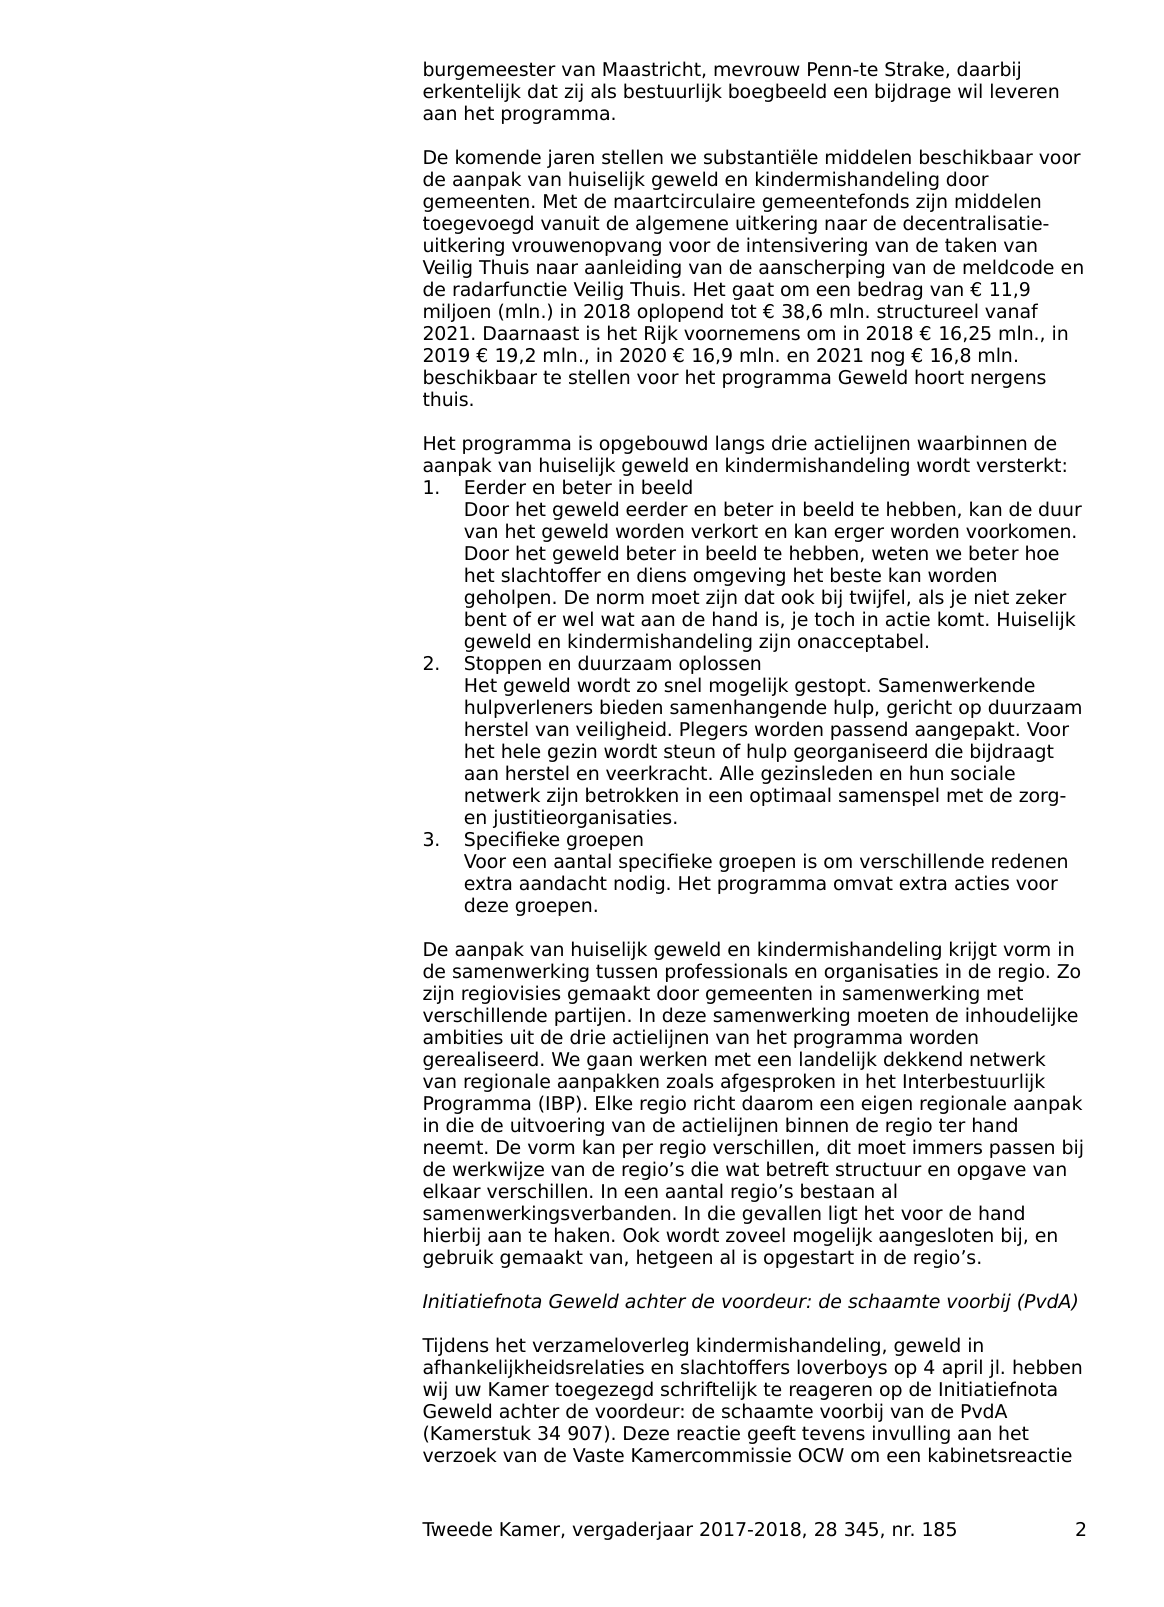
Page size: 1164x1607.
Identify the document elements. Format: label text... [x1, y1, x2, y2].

text Het geweld wordt zo snel mogelijk gestopt. Samenwerkende hulpverleners bieden samenhangende hulp, gericht op duurzaam herstel van veiligheid. Plegers worden passend aangepakt. Voor het hele gezin wordt steun of hulp georganiseerd die bijdraagt aan herstel en veerkracht. Alle gezinsleden en hun sociale netwerk zijn betrokken in een optimaal samenspel met de zorg- en justitieorganisaties. [464, 675, 1087, 829]
text Door het geweld eerder en beter in beeld te hebben, kan de duur van het geweld worden verkort en kan erger worden voorkomen. Door het geweld beter in beeld te hebben, weten we beter hoe het slachtoffer en diens omgeving het beste kan worden geholpen. De norm moet zijn dat ook bij twijfel, als je niet zeker bent of er wel wat aan de hand is, je toch in actie komt. Huiselijk geweld en kindermishandeling zijn onacceptabel. [464, 499, 1087, 653]
text Tijdens het verzameloverleg kindermishandeling, geweld in afhankelijkheidsrelaties en slachtoffers loverboys op 4 april jl. hebben wij uw Kamer toegezegd schriftelijk te reageren op de Initiatiefnota Geweld achter de voordeur: de schaamte voorbij van de PvdA (Kamerstuk 34 907). Deze reactie geeft tevens invulling aan het verzoek van de Vaste Kamercommissie OCW om een kabinetsreactie [422, 1335, 1087, 1467]
text 3. Specifieke groepen [422, 829, 1087, 851]
text 2. Stoppen en duurzaam oplossen [422, 653, 1087, 675]
text Het programma is opgebouwd langs drie actielijnen waarbinnen de aanpak van huiselijk geweld en kindermishandeling wordt versterkt: [422, 433, 1087, 477]
subtitle Initiatiefnota Geweld achter de voordeur: de schaamte voorbij (PvdA) [422, 1291, 1087, 1313]
text De komende jaren stellen we substantiële middelen beschikbaar voor de aanpak van huiselijk geweld en kindermishandeling door gemeenten. Met de maartcirculaire gemeentefonds zijn middelen toegevoegd vanuit de algemene uitkering naar de decentralisatie-uitkering vrouwenopvang voor de intensivering van de taken van Veilig Thuis naar aanleiding van de aanscherping van de meldcode en de radarfunctie Veilig Thuis. Het gaat om een bedrag van € 11,9 miljoen (mln.) in 2018 oplopend tot € 38,6 mln. structureel vanaf 2021. Daarnaast is het Rijk voornemens om in 2018 € 16,25 mln., in 2019 € 19,2 mln., in 2020 € 16,9 mln. en 2021 nog € 16,8 mln. beschikbaar te stellen voor het programma Geweld hoort nergens thuis. [422, 147, 1087, 411]
text 1. Eerder en beter in beeld [422, 477, 1087, 499]
text Voor een aantal specifieke groepen is om verschillende redenen extra aandacht nodig. Het programma omvat extra acties voor deze groepen. [464, 851, 1087, 917]
text burgemeester van Maastricht, mevrouw Penn-te Strake, daarbij erkentelijk dat zij als bestuurlijk boegbeeld een bijdrage wil leveren aan het programma. [422, 59, 1087, 125]
text De aanpak van huiselijk geweld en kindermishandeling krijgt vorm in de samenwerking tussen professionals en organisaties in de regio. Zo zijn regiovisies gemaakt door gemeenten in samenwerking met verschillende partijen. In deze samenwerking moeten de inhoudelijke ambities uit de drie actielijnen van het programma worden gerealiseerd. We gaan werken met een landelijk dekkend netwerk van regionale aanpakken zoals afgesproken in het Interbestuurlijk Programma (IBP). Elke regio richt daarom een eigen regionale aanpak in die de uitvoering van de actielijnen binnen de regio ter hand neemt. De vorm kan per regio verschillen, dit moet immers passen bij de werkwijze van de regio’s die wat betreft structuur en opgave van elkaar verschillen. In een aantal regio’s bestaan al samenwerkingsverbanden. In die gevallen ligt het voor de hand hierbij aan te haken. Ook wordt zoveel mogelijk aangesloten bij, en gebruik gemaakt van, hetgeen al is opgestart in de regio’s. [422, 939, 1087, 1268]
